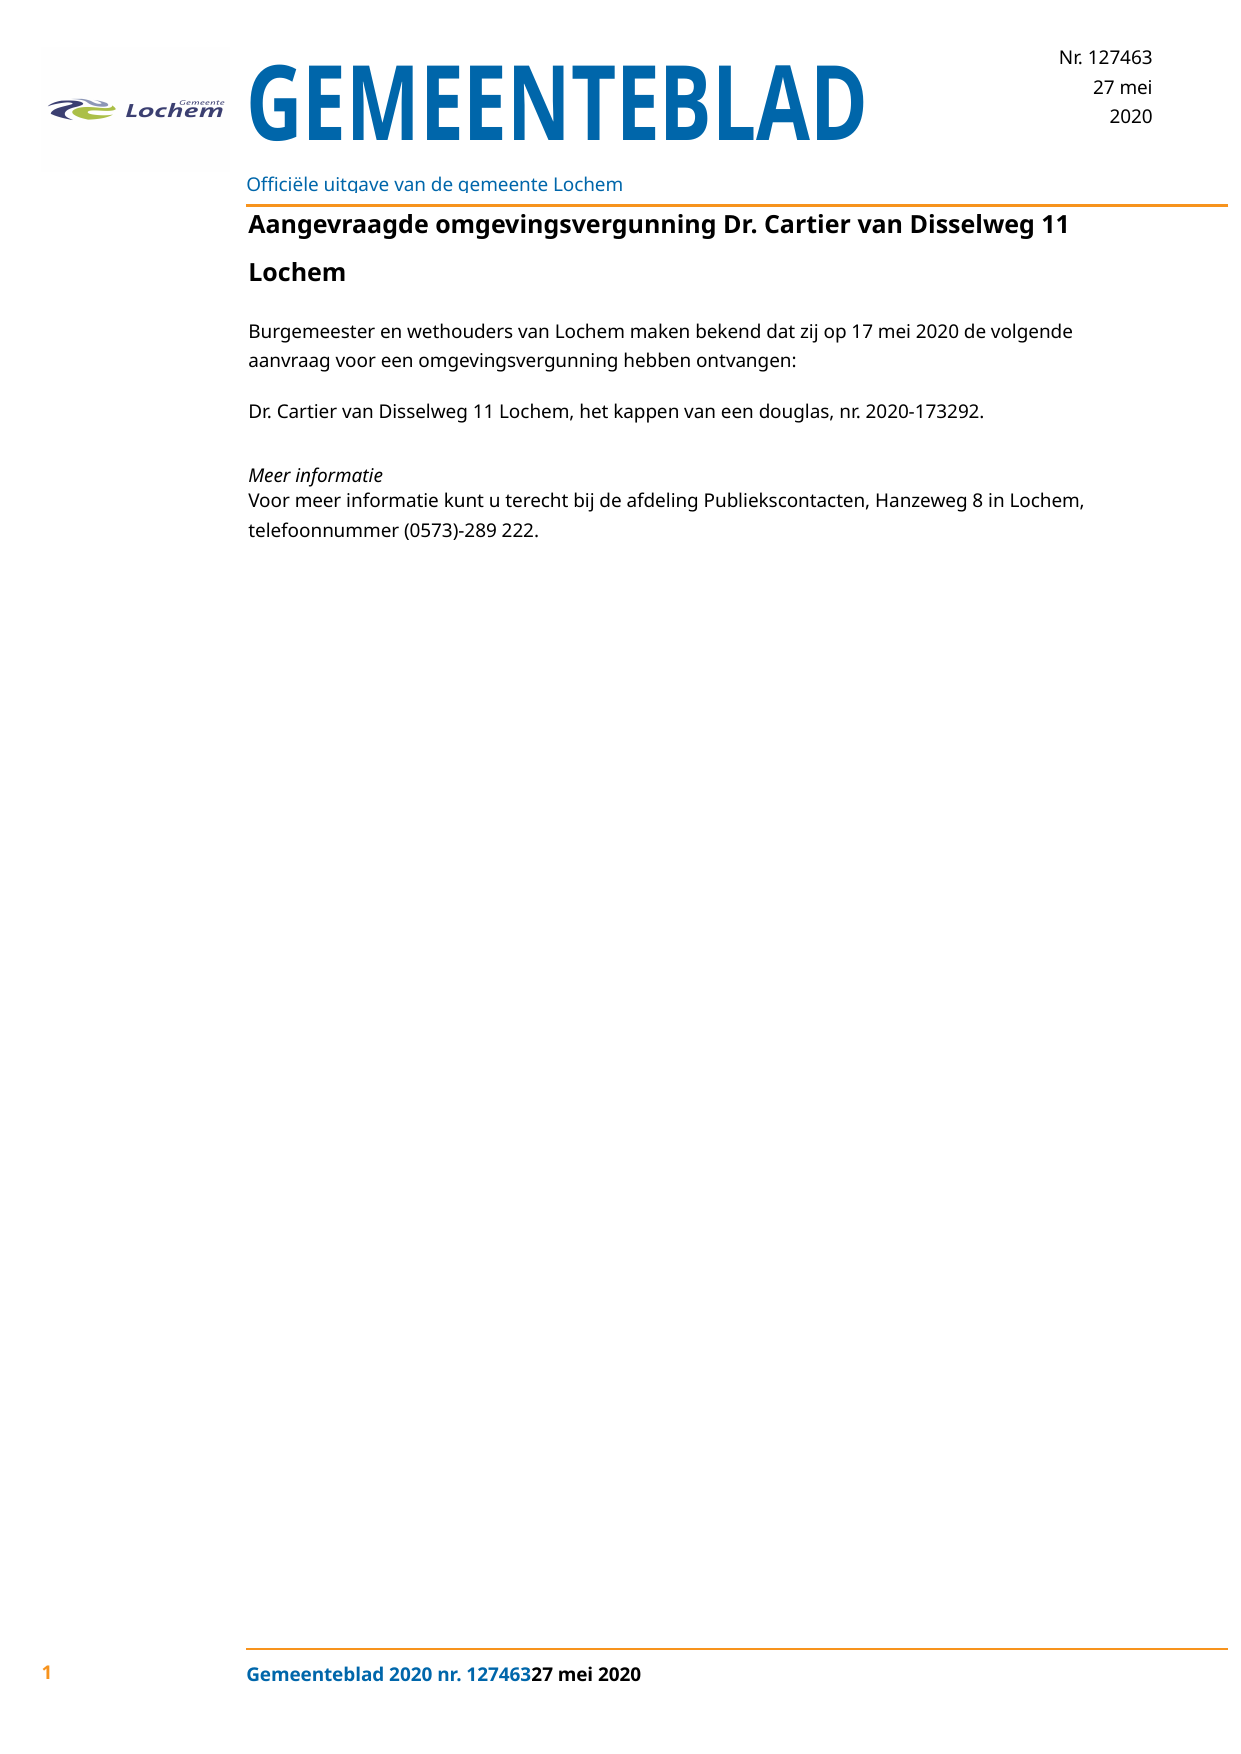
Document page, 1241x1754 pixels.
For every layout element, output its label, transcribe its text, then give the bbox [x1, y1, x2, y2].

text Voor meer informatie kunt u terecht bij de afdeling Publiekscontacten, Hanzeweg 8 in Lochem, telefoonnummer (0573)-289 222. [248, 488, 1152, 543]
text Burgemeester en wethouders van Lochem maken bekend dat zij op 17 mei 2020 de volgende aanvraag voor een omgevingsvergunning hebben ontvangen: [248, 318, 1152, 373]
text Meer informatie [248, 462, 1152, 488]
picture [41, 47, 231, 172]
text Dr. Cartier van Disselweg 11 Lochem, het kappen van een douglas, nr. 2020-173292. [248, 398, 1152, 424]
text Aangevraagde omgevingsvergunning Dr. Cartier van Disselweg 11 Lochem [248, 207, 1152, 288]
